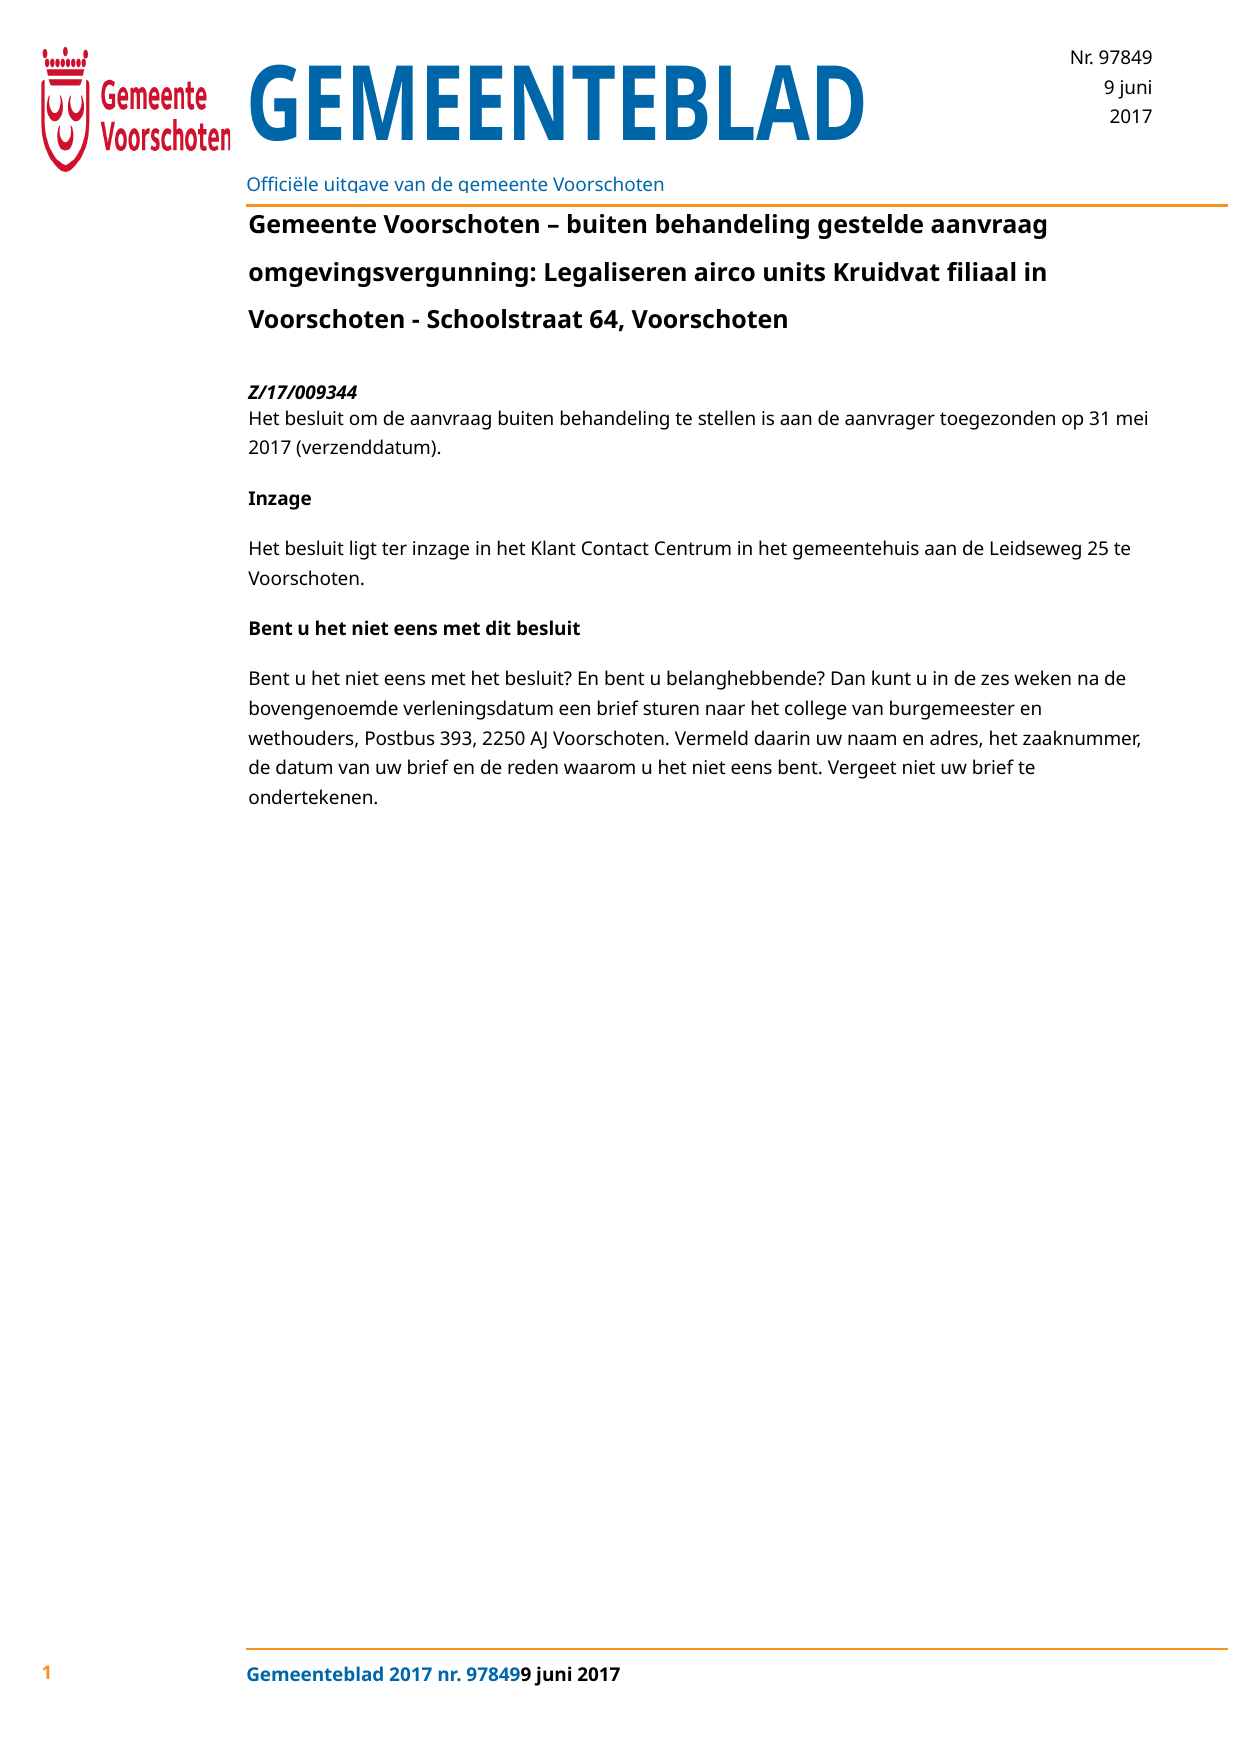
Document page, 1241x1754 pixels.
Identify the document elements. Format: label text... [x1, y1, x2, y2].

text Bent u het niet eens met dit besluit [248, 615, 1152, 641]
text Het besluit om de aanvraag buiten behandeling te stellen is aan de aanvrager toegezonden op 31 mei 2017 (verzenddatum). [248, 405, 1152, 460]
picture [41, 47, 231, 172]
text Gemeente Voorschoten – buiten behandeling gestelde aanvraag omgevingsvergunning: Legaliseren airco units Kruidvat filiaal in Voorschoten - Schoolstraat 64, Voorschoten [248, 207, 1152, 336]
text Inzage [248, 485, 1152, 511]
text Het besluit ligt ter inzage in het Klant Contact Centrum in het gemeentehuis aan de Leidseweg 25 te Voorschoten. [248, 535, 1152, 591]
text Z/17/009344 [248, 379, 1152, 405]
text Bent u het niet eens met het besluit? En bent u belanghebbende? Dan kunt u in de zes weken na de bovengenoemde verleningsdatum een brief sturen naar het college van burgemeester en wethouders, Postbus 393, 2250 AJ Voorschoten. Vermeld daarin uw naam en adres, het zaaknummer, de datum van uw brief en de reden waarom u het niet eens bent. Vergeet niet uw brief te ondertekenen. [248, 666, 1152, 810]
